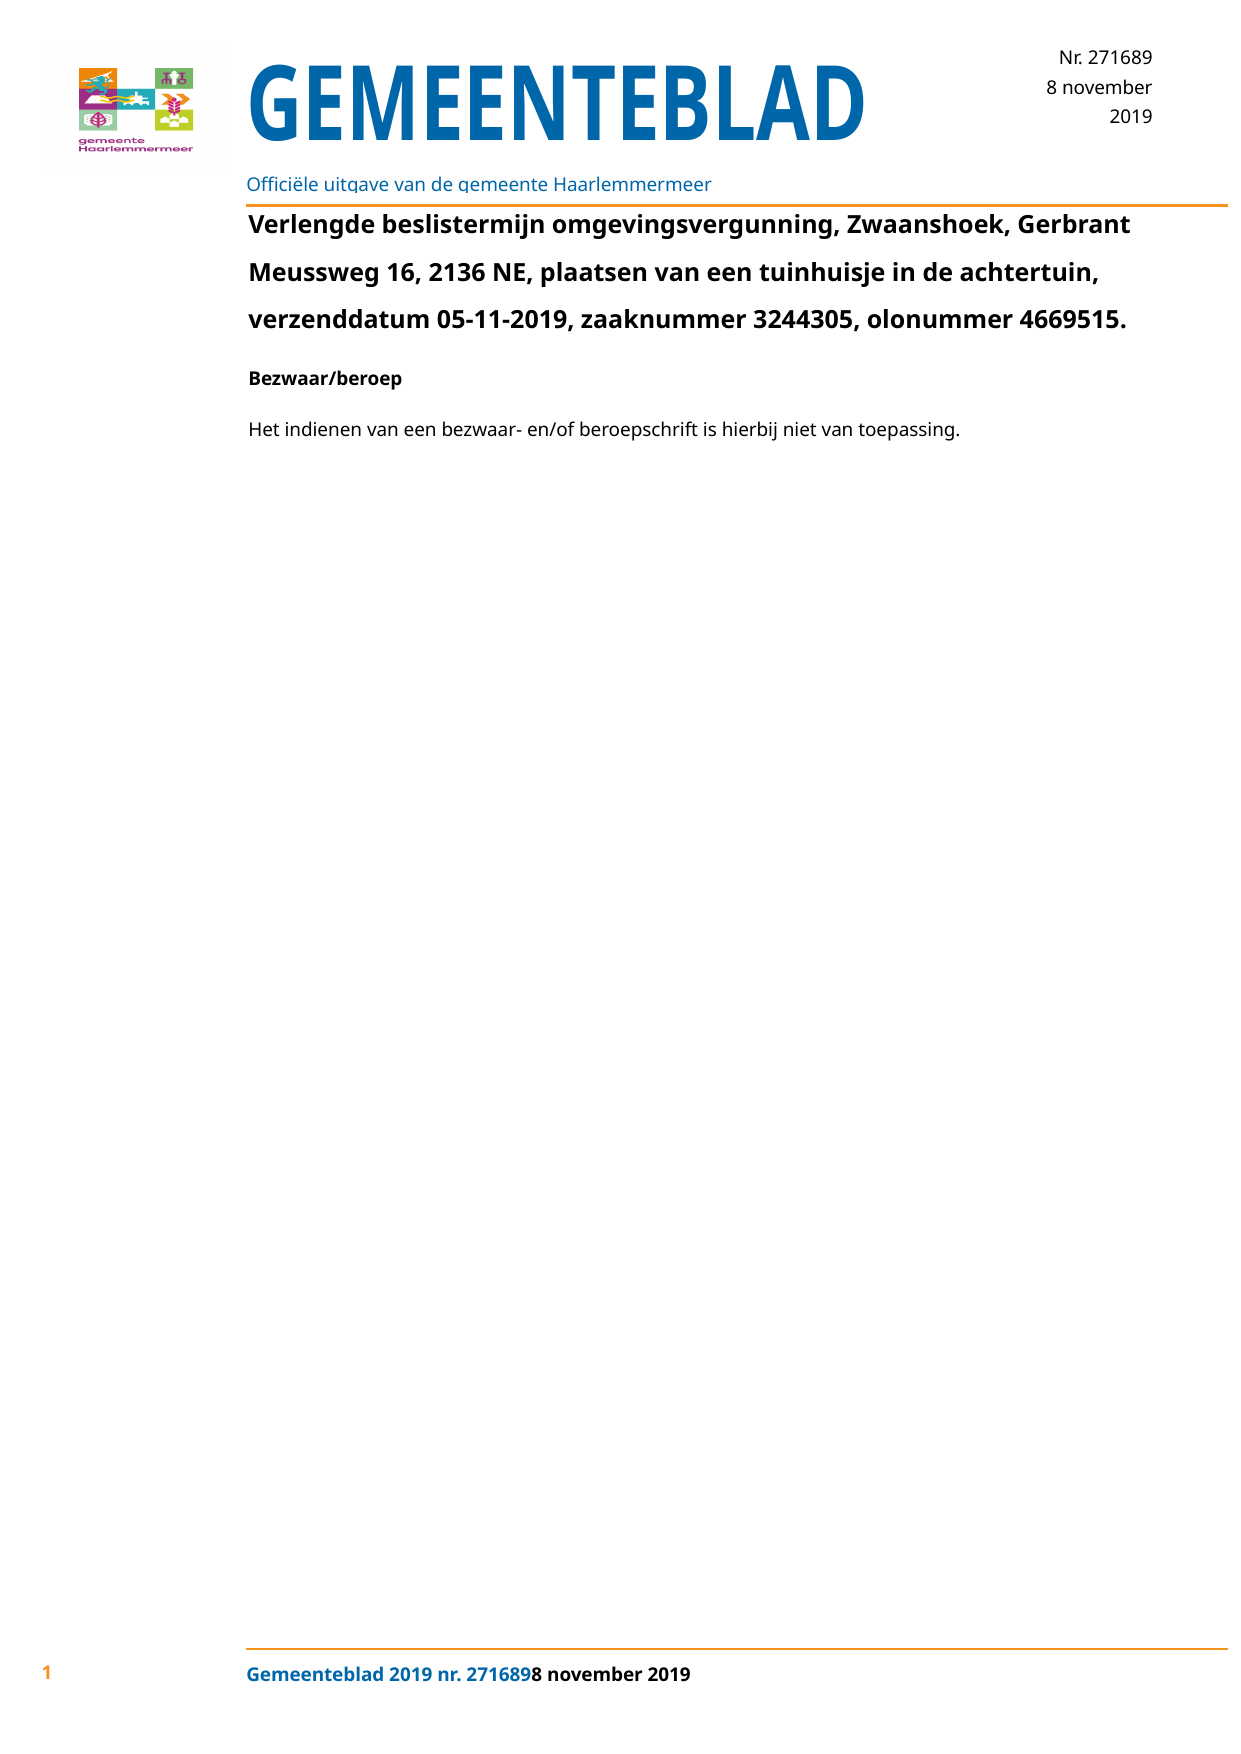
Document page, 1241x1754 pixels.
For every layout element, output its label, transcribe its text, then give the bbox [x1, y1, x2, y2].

text Bezwaar/beroep [248, 366, 1152, 391]
text Verlengde beslistermijn omgevingsvergunning, Zwaanshoek, Gerbrant Meussweg 16, 2136 NE, plaatsen van een tuinhuisje in de achtertuin, verzenddatum 05-11-2019, zaaknummer 3244305, olonummer 4669515. [248, 207, 1152, 336]
picture [41, 47, 231, 172]
text Het indienen van een bezwaar- en/of beroepschrift is hierbij niet van toepassing. [248, 416, 1152, 442]
